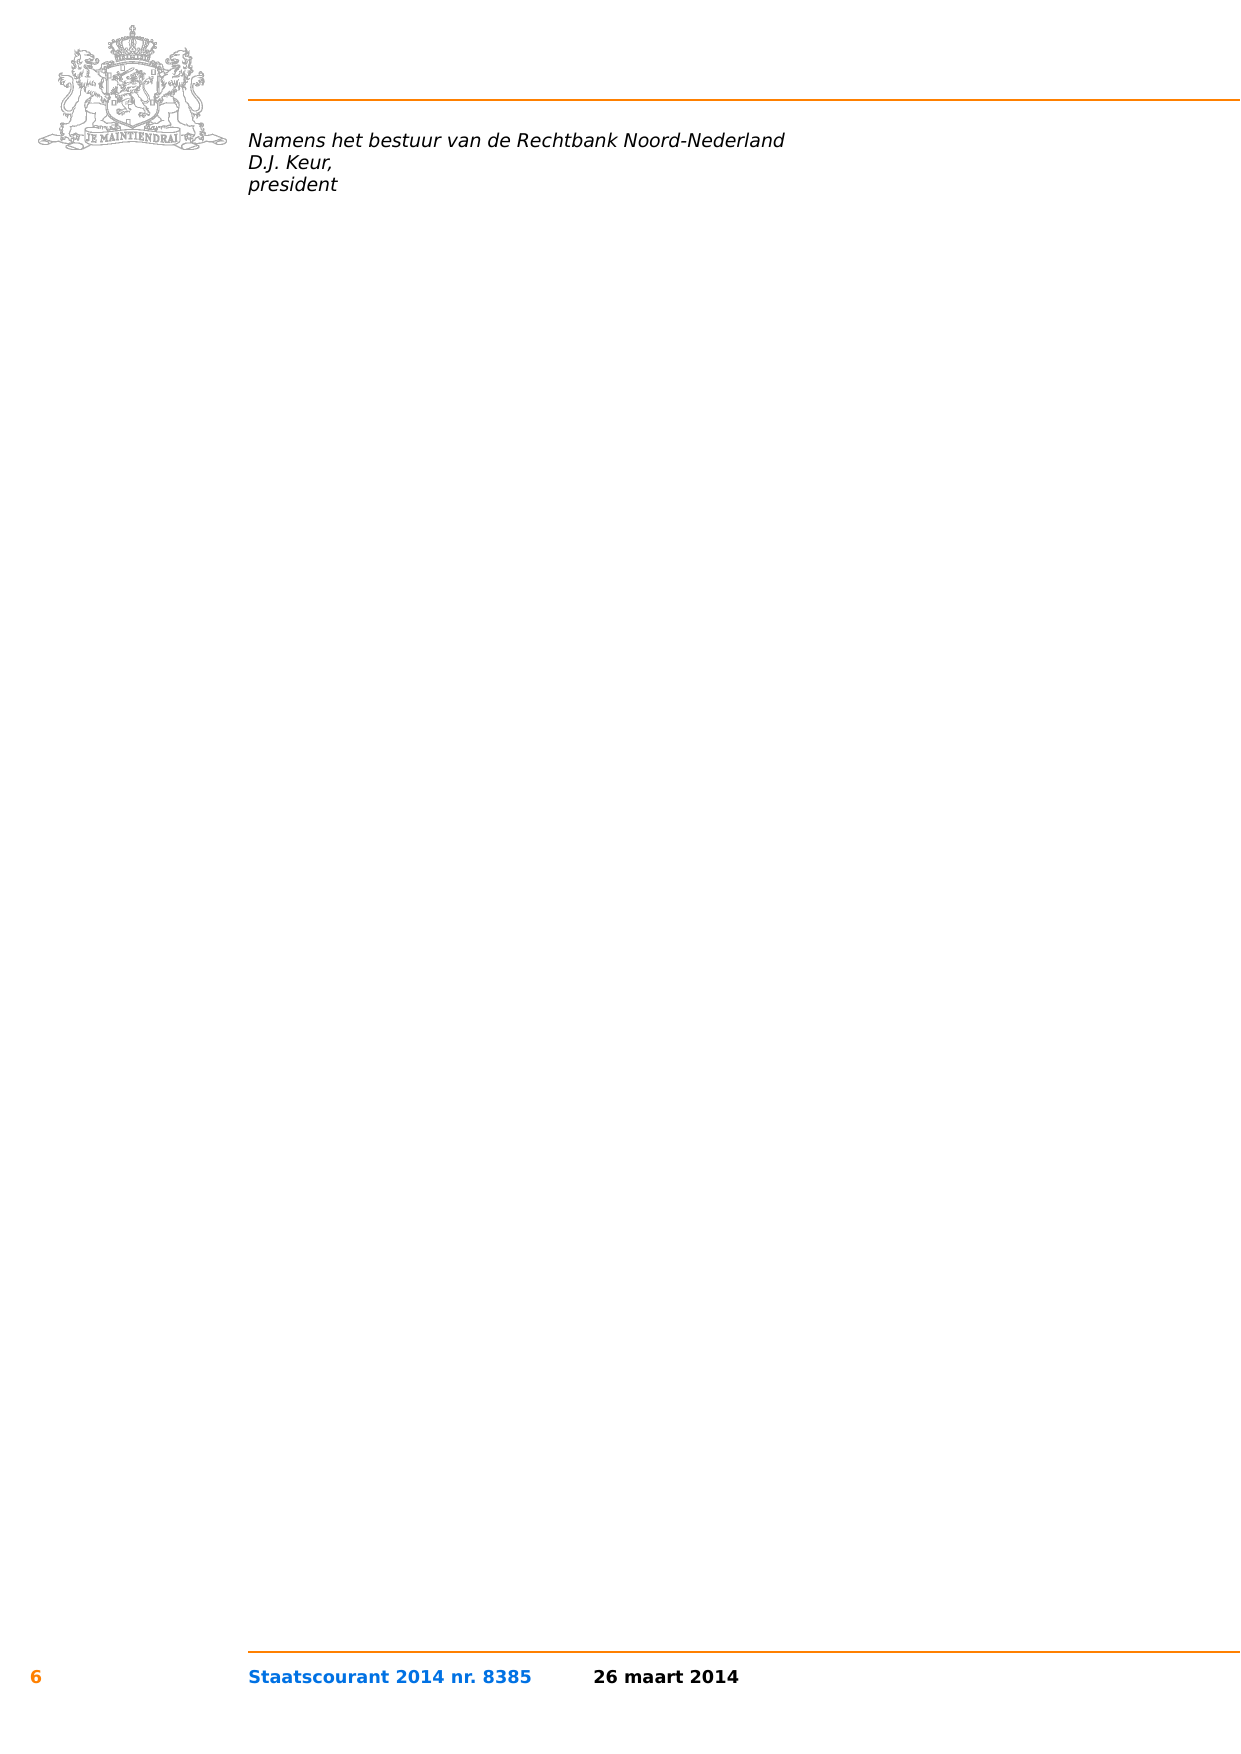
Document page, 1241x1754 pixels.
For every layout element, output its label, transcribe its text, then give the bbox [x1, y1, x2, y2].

picture [38, 25, 227, 150]
text Namens het bestuur van de Rechtbank Noord-Nederland D.J. Keur, president [248, 130, 1163, 196]
